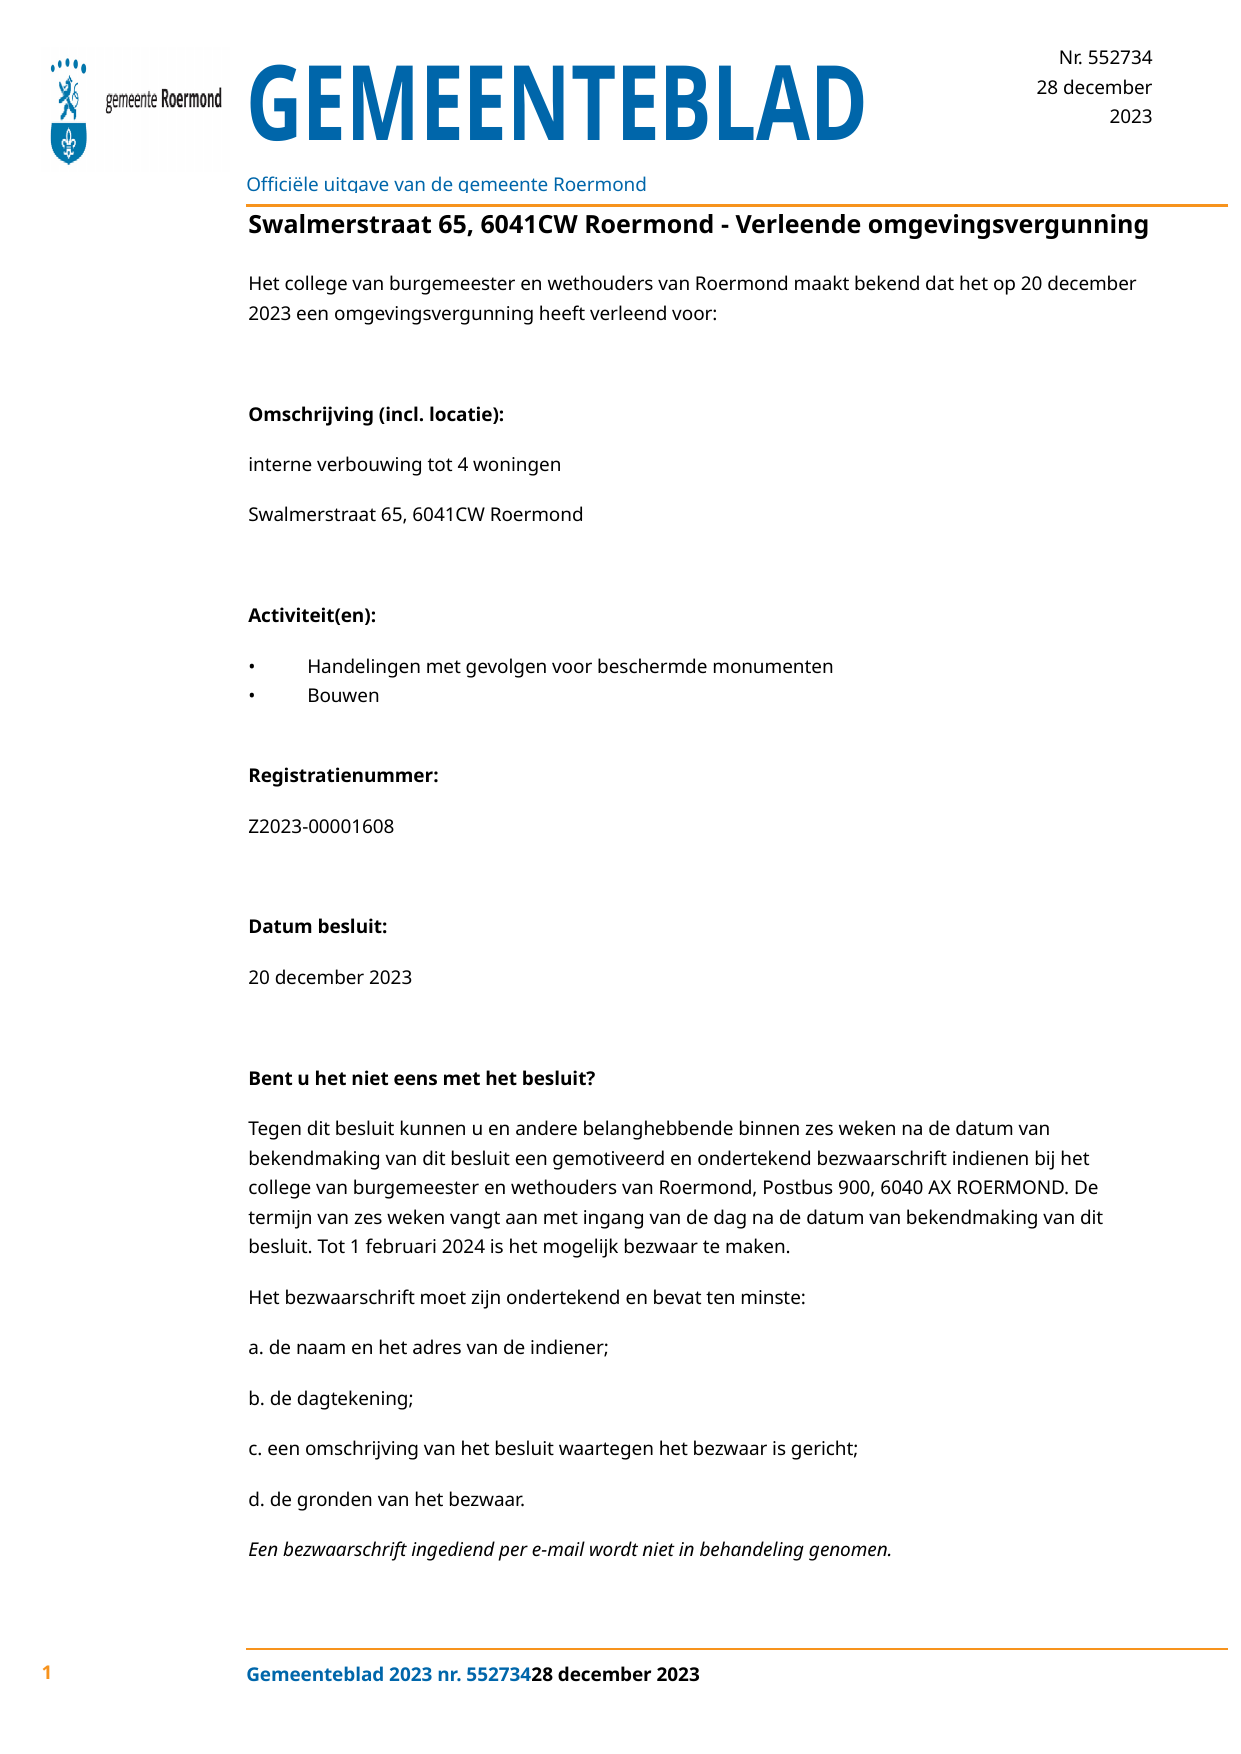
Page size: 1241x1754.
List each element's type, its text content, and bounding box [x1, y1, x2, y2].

picture [41, 47, 231, 172]
text Swalmerstraat 65, 6041CW Roermond [248, 502, 1152, 527]
text Het bezwaarschrift moet zijn ondertekend en bevat ten minste: [248, 1284, 1152, 1310]
list Bouwen [248, 682, 1152, 708]
text Z2023-00001608 [248, 813, 1152, 838]
text Een bezwaarschrift ingediend per e-mail wordt niet in behandeling genomen. [248, 1536, 1152, 1562]
list Handelingen met gevolgen voor beschermde monumenten [248, 653, 1152, 678]
text Registratienummer: [248, 762, 1152, 788]
text Datum besluit: [248, 914, 1152, 939]
text interne verbouwing tot 4 woningen [248, 451, 1152, 477]
text b. de dagtekening; [248, 1385, 1152, 1411]
text c. een omschrijving van het besluit waartegen het bezwaar is gericht; [248, 1435, 1152, 1461]
text Omschrijving (incl. locatie): [248, 401, 1152, 426]
text Bent u het niet eens met het besluit? [248, 1065, 1152, 1091]
text Het college van burgemeester en wethouders van Roermond maakt bekend dat het op 20 december 2023 een omgevingsvergunning heeft verleend voor: [248, 270, 1152, 326]
text d. de gronden van het bezwaar. [248, 1486, 1152, 1511]
text Activiteit(en): [248, 602, 1152, 628]
text a. de naam en het adres van de indiener; [248, 1334, 1152, 1360]
text Tegen dit besluit kunnen u en andere belanghebbende binnen zes weken na de datum van bekendmaking van dit besluit een gemotiveerd en ondertekend bezwaarschrift indienen bij het college van burgemeester en wethouders van Roermond, Postbus 900, 6040 AX ROERMOND. De termijn van zes weken vangt aan met ingang van de dag na de datum van bekendmaking van dit besluit. Tot 1 februari 2024 is het mogelijk bezwaar te maken. [248, 1115, 1152, 1259]
text Swalmerstraat 65, 6041CW Roermond - Verleende omgevingsvergunning [248, 207, 1152, 241]
text 20 december 2023 [248, 964, 1152, 990]
